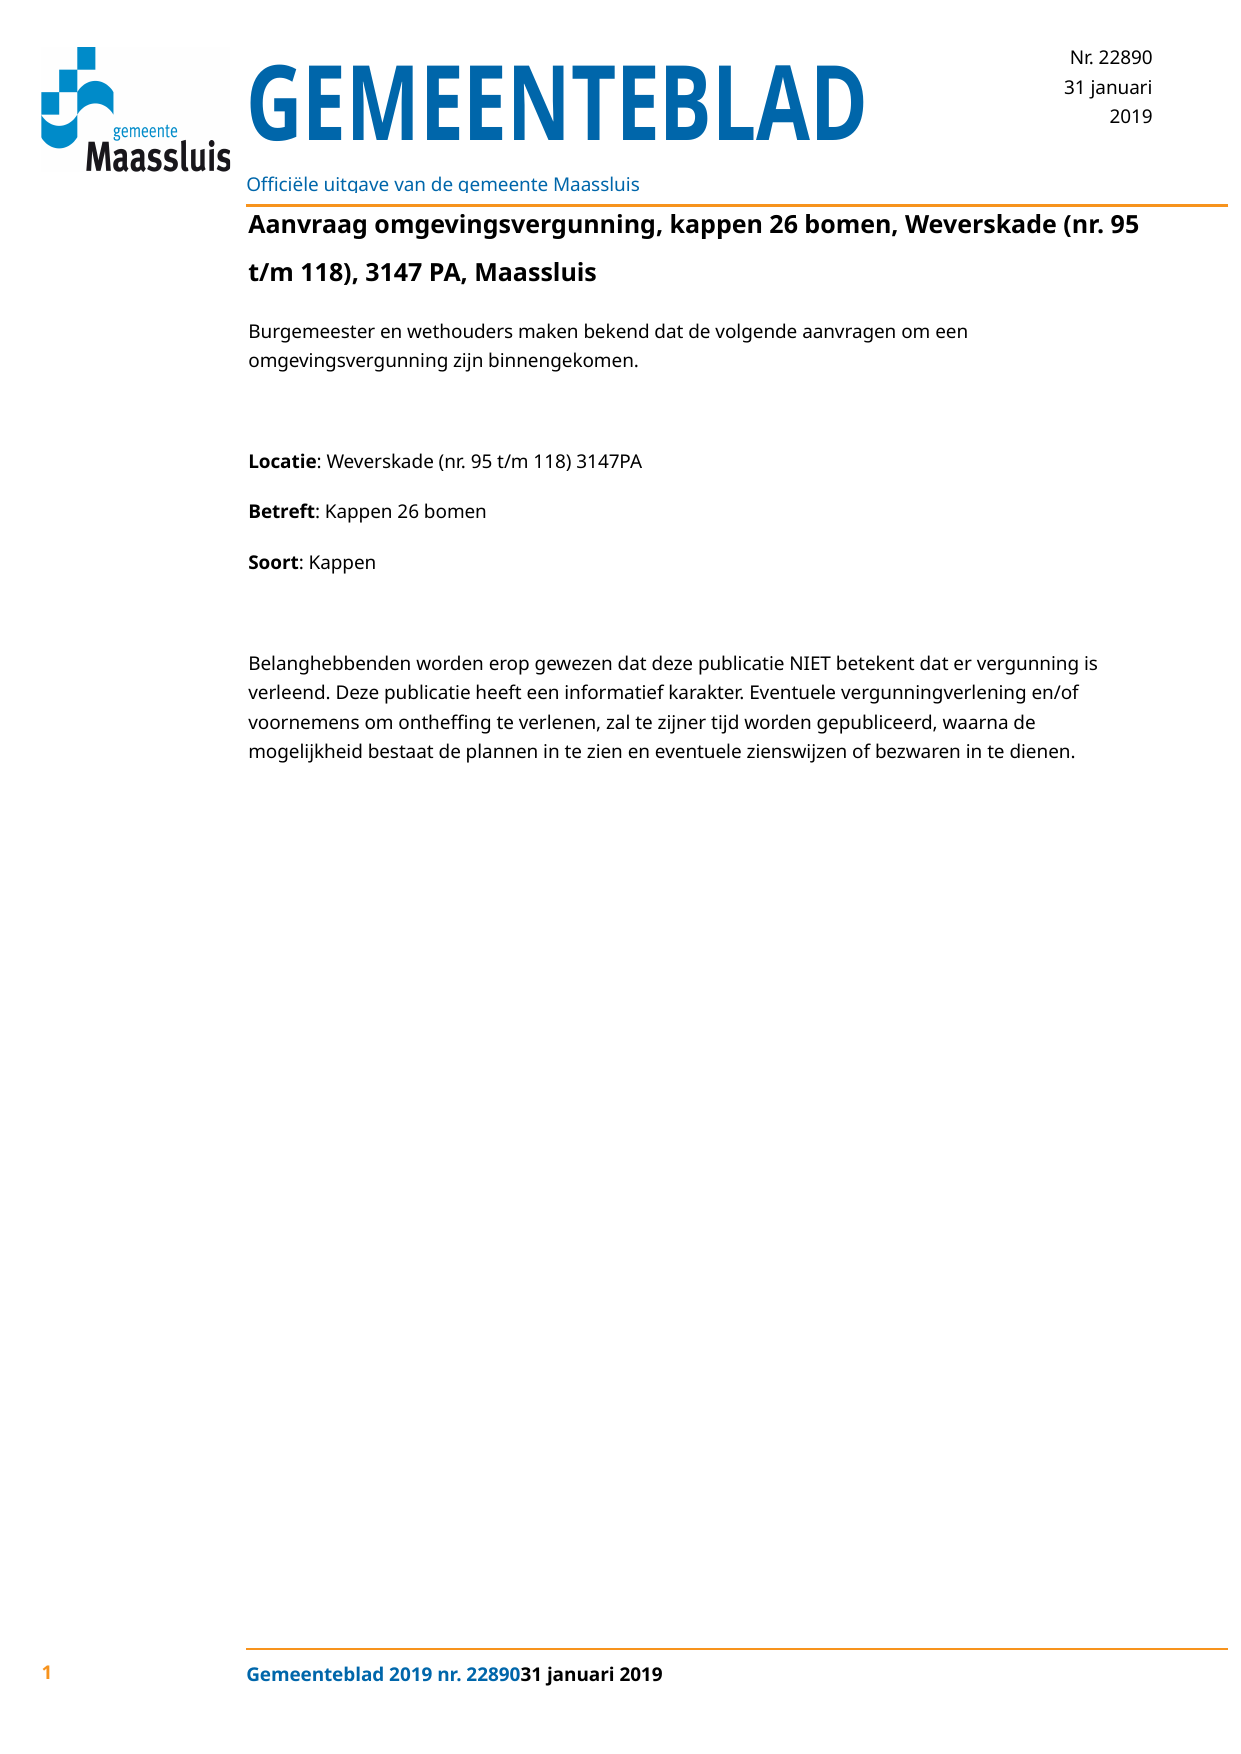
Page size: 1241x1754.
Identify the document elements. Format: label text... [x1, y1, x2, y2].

text Burgemeester en wethouders maken bekend dat de volgende aanvragen om een omgevingsvergunning zijn binnengekomen. [248, 318, 1152, 373]
text Belanghebbenden worden erop gewezen dat deze publicatie NIET betekent dat er vergunning is verleend. Deze publicatie heeft een informatief karakter. Eventuele vergunningverlening en/of voornemens om ontheffing te verlenen, zal te zijner tijd worden gepubliceerd, waarna de mogelijkheid bestaat de plannen in te zien en eventuele zienswijzen of bezwaren in te dienen. [248, 650, 1152, 764]
text Betreft: Kappen 26 bomen [248, 499, 1152, 524]
text Aanvraag omgevingsvergunning, kappen 26 bomen, Weverskade (nr. 95 t/m 118), 3147 PA, Maassluis [248, 207, 1152, 288]
text Soort: Kappen [248, 549, 1152, 575]
picture [41, 47, 231, 172]
text Locatie: Weverskade (nr. 95 t/m 118) 3147PA [248, 448, 1152, 474]
picture [41, 47, 77, 92]
